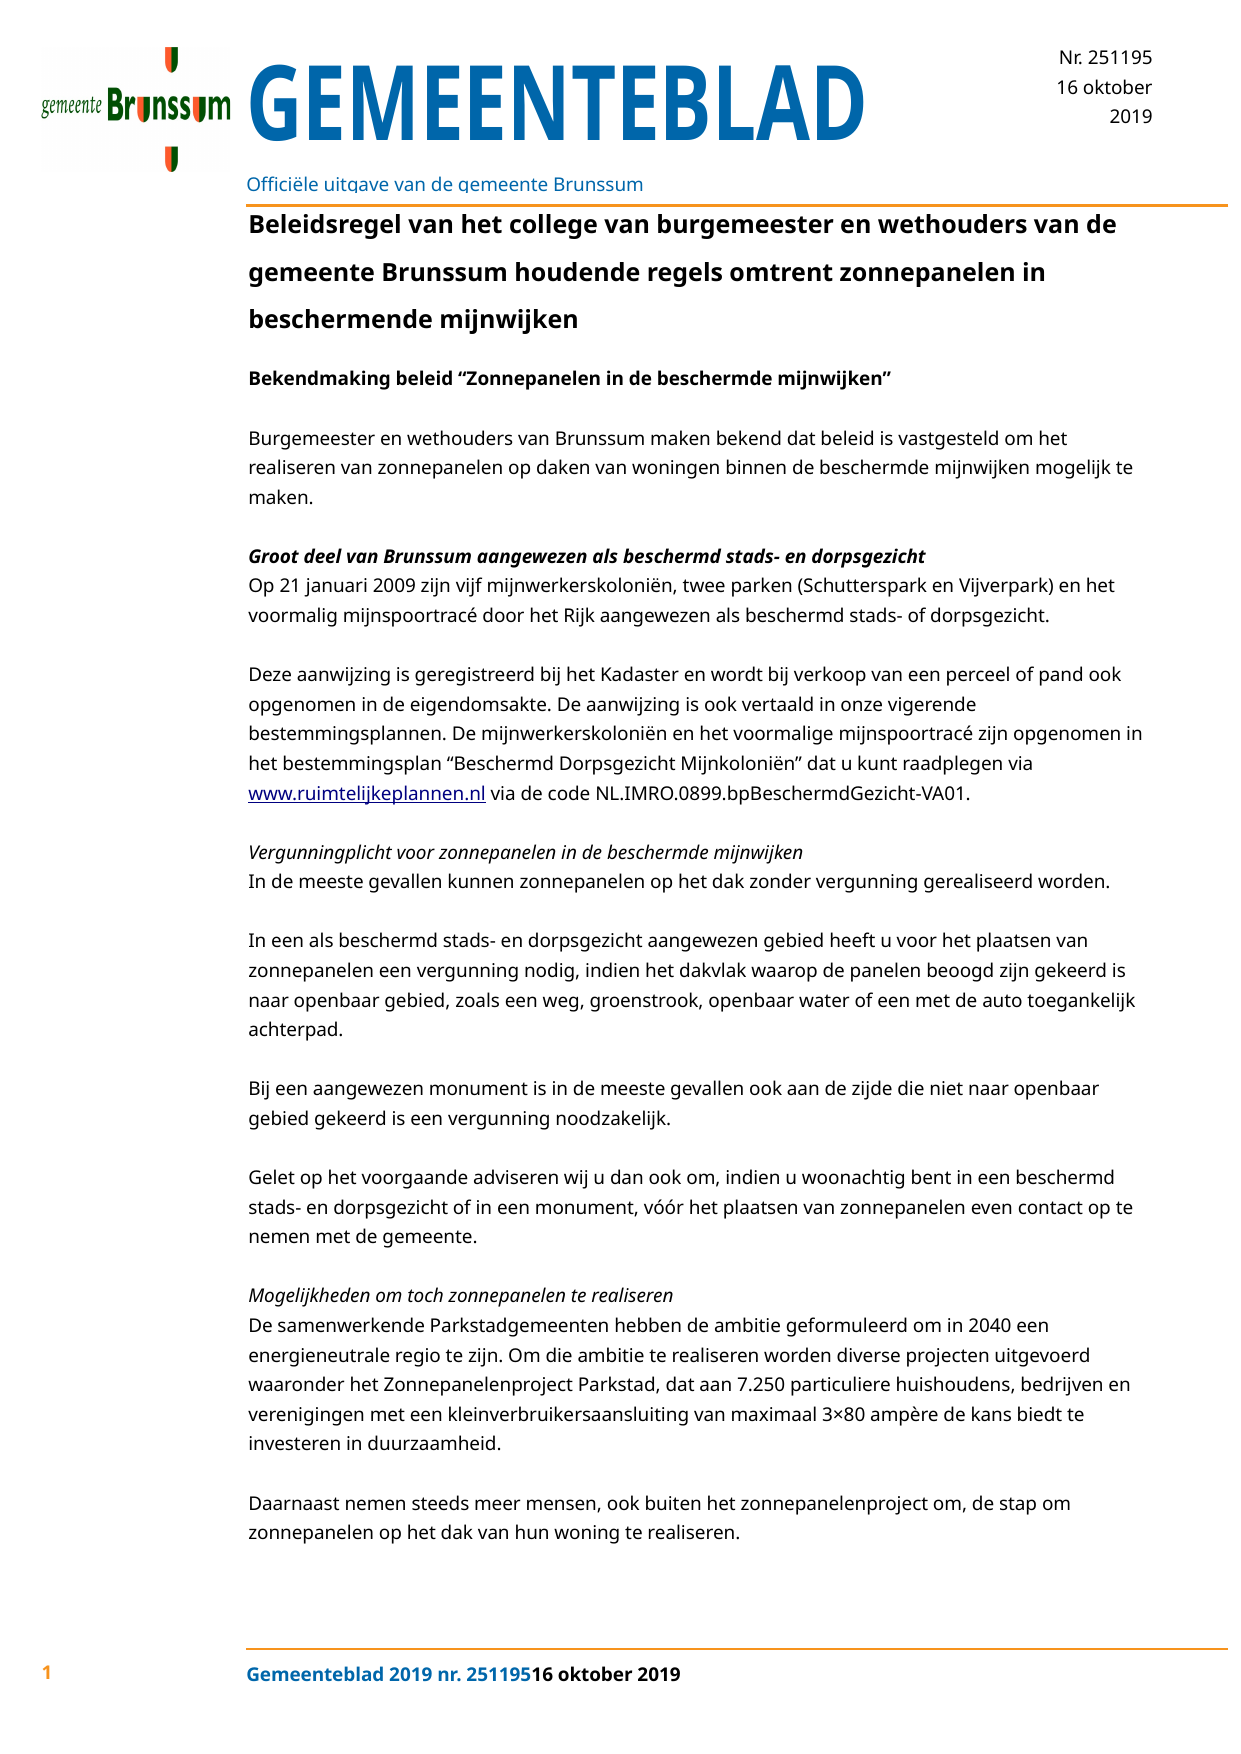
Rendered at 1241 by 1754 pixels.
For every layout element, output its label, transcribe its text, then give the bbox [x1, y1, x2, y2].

text Daarnaast nemen steeds meer mensen, ook buiten het zonnepanelenproject om, de stap om zonnepanelen op het dak van hun woning te realiseren. [248, 1490, 1152, 1545]
text Vergunningplicht voor zonnepanelen in de beschermde mijnwijken [248, 839, 1152, 864]
text Bekendmaking beleid “Zonnepanelen in de beschermde mijnwijken” [248, 366, 1152, 391]
text Mogelijkheden om toch zonnepanelen te realiseren [248, 1283, 1152, 1308]
text Beleidsregel van het college van burgemeester en wethouders van de gemeente Brunssum houdende regels omtrent zonnepanelen in beschermende mijnwijken [248, 207, 1152, 336]
text Gelet op het voorgaande adviseren wij u dan ook om, indien u woonachtig bent in een beschermd stads- en dorpsgezicht of in een monument, vóór het plaatsen van zonnepanelen even contact op te nemen met de gemeente. [248, 1164, 1152, 1249]
text In de meeste gevallen kunnen zonnepanelen op het dak zonder vergunning gerealiseerd worden. [248, 868, 1152, 894]
text Op 21 januari 2009 zijn vijf mijnwerkerskoloniën, twee parken (Schutterspark en Vijverpark) en het voormalig mijnspoortracé door het Rijk aangewezen als beschermd stads- of dorpsgezicht. [248, 573, 1152, 628]
text In een als beschermd stads- en dorpsgezicht aangewezen gebied heeft u voor het plaatsen van zonnepanelen een vergunning nodig, indien het dakvlak waarop de panelen beoogd zijn gekeerd is naar openbaar gebied, zoals een weg, groenstrook, openbaar water of een met de auto toegankelijk achterpad. [248, 928, 1152, 1042]
text Deze aanwijzing is geregistreerd bij het Kadaster en wordt bij verkoop van een perceel of pand ook opgenomen in de eigendomsakte. De aanwijzing is ook vertaald in onze vigerende bestemmingsplannen. De mijnwerkerskoloniën en het voormalige mijnspoortracé zijn opgenomen in het bestemmingsplan “Beschermd Dorpsgezicht Mijnkoloniën” dat u kunt raadplegen via www.ruimtelijkeplannen.nl via de code NL.IMRO.0899.bpBeschermdGezicht-VA01. [248, 661, 1152, 805]
picture [41, 47, 231, 172]
text Bij een aangewezen monument is in de meeste gevallen ook aan de zijde die niet naar openbaar gebied gekeerd is een vergunning noodzakelijk. [248, 1076, 1152, 1131]
text De samenwerkende Parkstadgemeenten hebben de ambitie geformuleerd om in 2040 een energieneutrale regio te zijn. Om die ambitie te realiseren worden diverse projecten uitgevoerd waaronder het Zonnepanelenproject Parkstad, dat aan 7.250 particuliere huishoudens, bedrijven en verenigingen met een kleinverbruikersaansluiting van maximaal 3×80 ampère de kans biedt te investeren in duurzaamheid. [248, 1312, 1152, 1456]
text Burgemeester en wethouders van Brunssum maken bekend dat beleid is vastgesteld om het realiseren van zonnepanelen op daken van woningen binnen de beschermde mijnwijken mogelijk te maken. [248, 425, 1152, 509]
text Groot deel van Brunssum aangewezen als beschermd stads- en dorpsgezicht [248, 543, 1152, 569]
